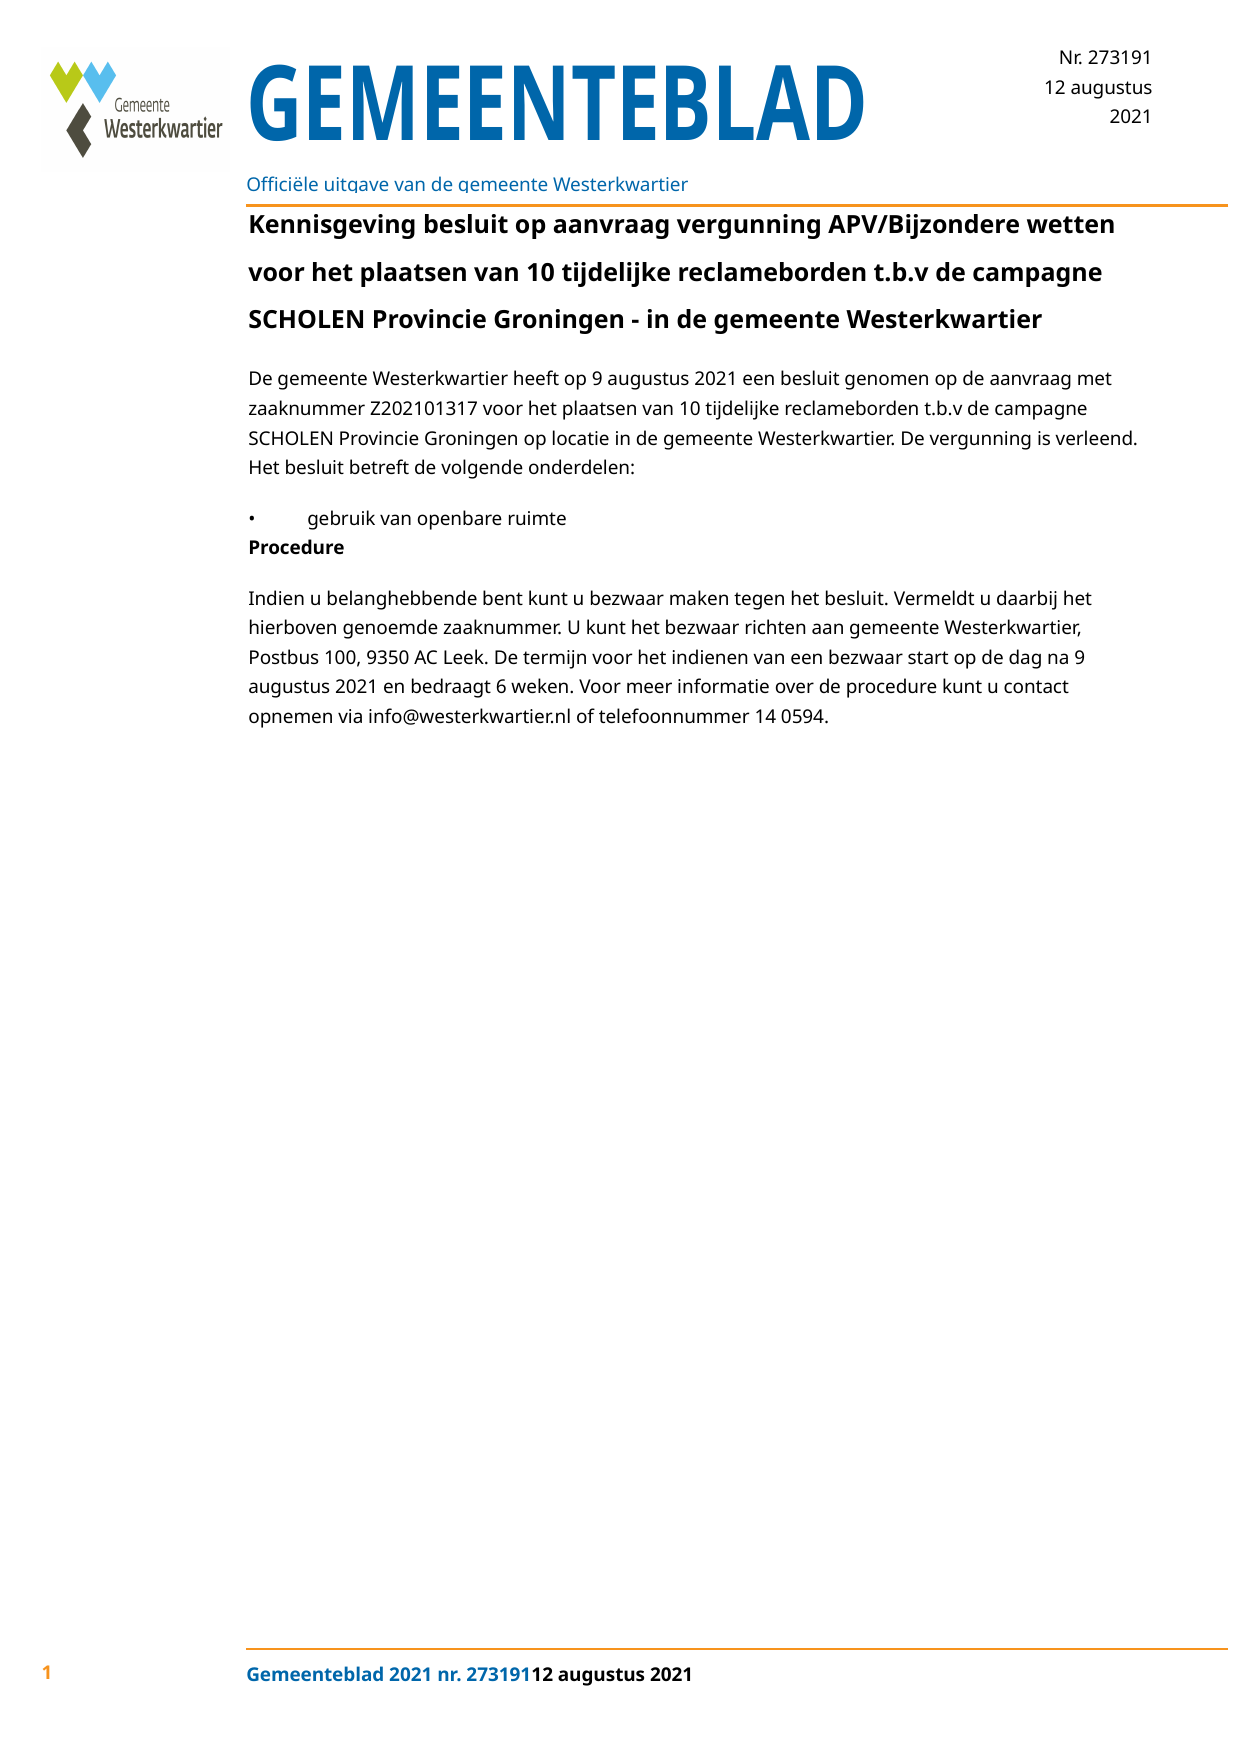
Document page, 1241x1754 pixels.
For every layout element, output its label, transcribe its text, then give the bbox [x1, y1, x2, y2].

picture [41, 47, 231, 172]
list gebruik van openbare ruimte [248, 505, 1152, 530]
text Indien u belanghebbende bent kunt u bezwaar maken tegen het besluit. Vermeldt u daarbij het hierboven genoemde zaaknummer. U kunt het bezwaar richten aan gemeente Westerkwartier, Postbus 100, 9350 AC Leek. De termijn voor het indienen van een bezwaar start op de dag na 9 augustus 2021 en bedraagt 6 weken. Voor meer informatie over de procedure kunt u contact opnemen via info@westerkwartier.nl of telefoonnummer 14 0594. [248, 585, 1152, 729]
text Kennisgeving besluit op aanvraag vergunning APV/Bijzondere wetten voor het plaatsen van 10 tijdelijke reclameborden t.b.v de campagne SCHOLEN Provincie Groningen - in de gemeente Westerkwartier [248, 207, 1152, 336]
text De gemeente Westerkwartier heeft op 9 augustus 2021 een besluit genomen op de aanvraag met zaaknummer Z202101317 voor het plaatsen van 10 tijdelijke reclameborden t.b.v de campagne SCHOLEN Provincie Groningen op locatie in de gemeente Westerkwartier. De vergunning is verleend. Het besluit betreft de volgende onderdelen: [248, 366, 1152, 480]
text Procedure [248, 534, 1152, 560]
